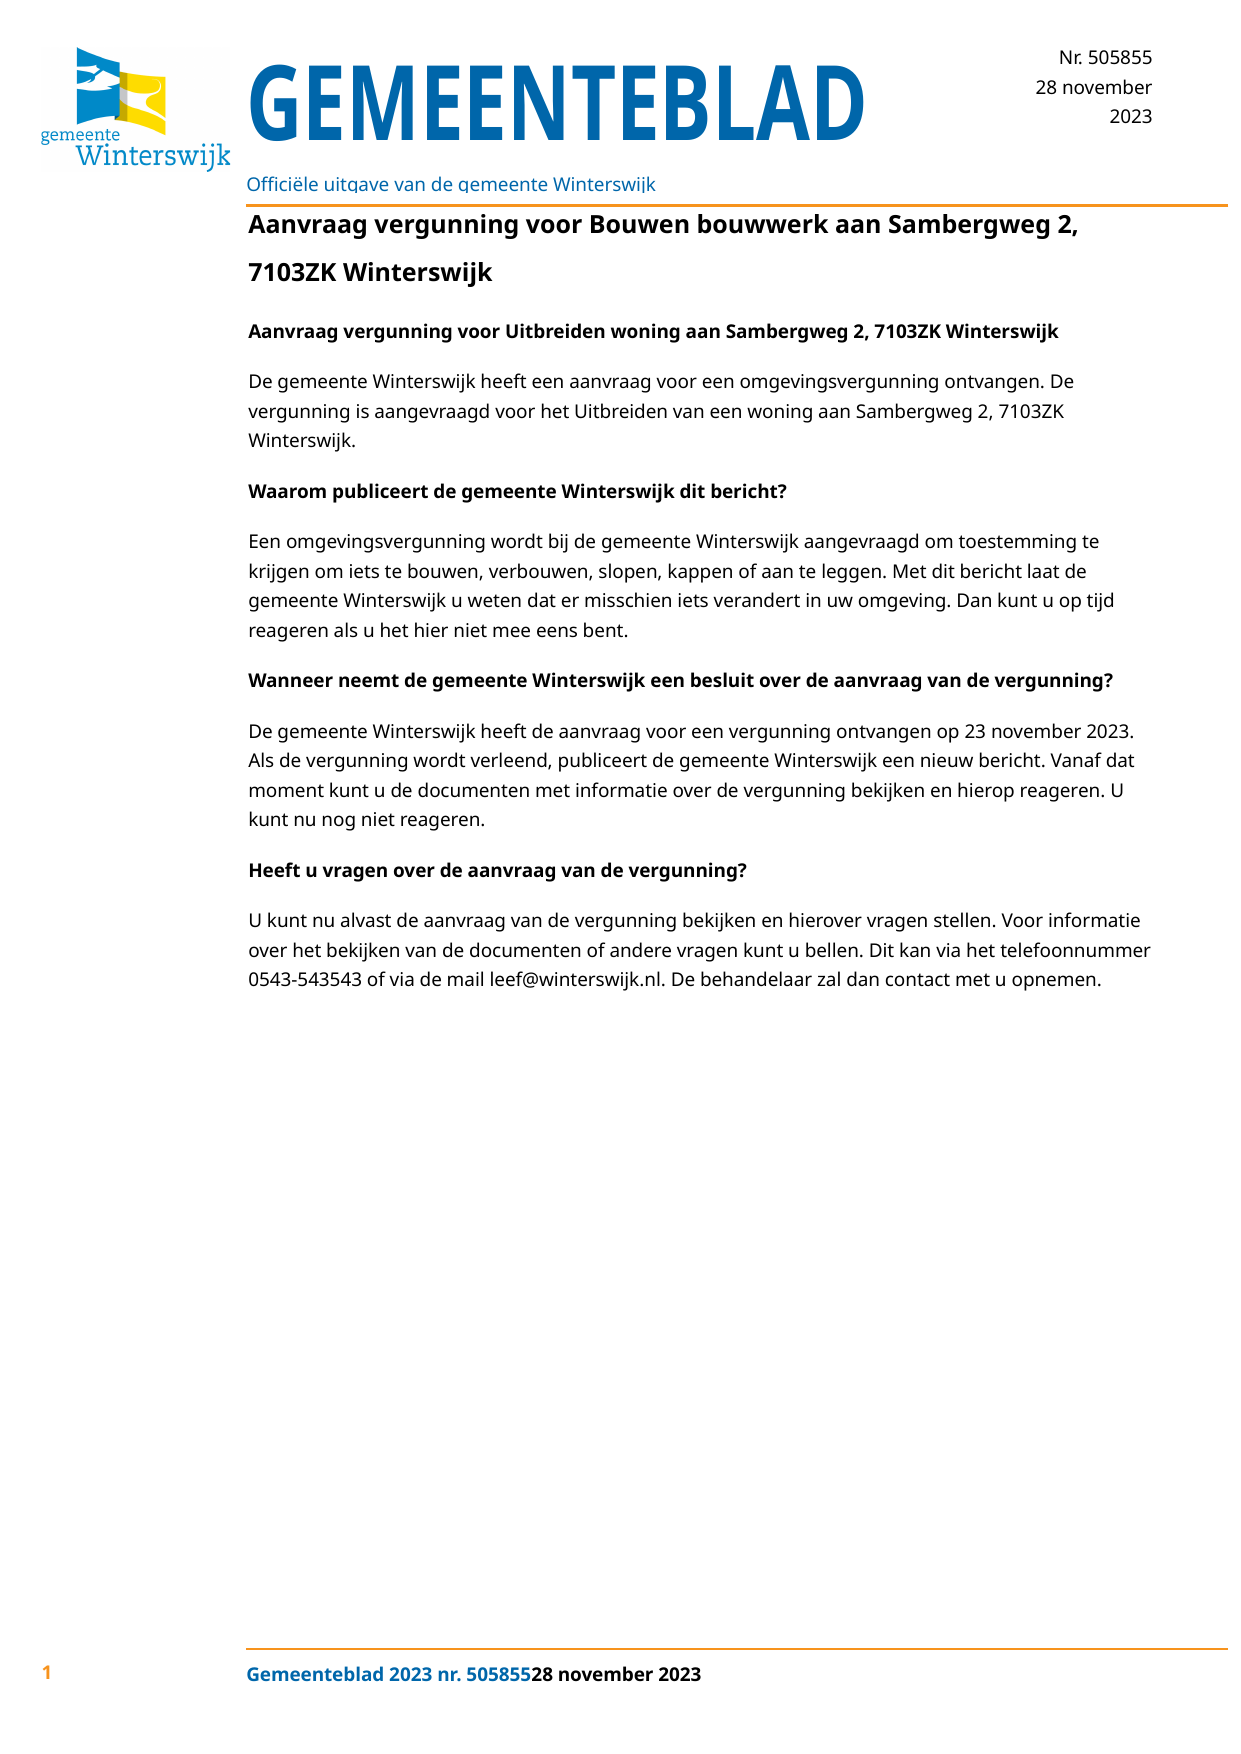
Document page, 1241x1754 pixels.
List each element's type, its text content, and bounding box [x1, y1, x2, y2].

text Aanvraag vergunning voor Uitbreiden woning aan Sambergweg 2, 7103ZK Winterswijk [248, 318, 1152, 344]
text Aanvraag vergunning voor Bouwen bouwwerk aan Sambergweg 2, 7103ZK Winterswijk [248, 207, 1152, 288]
picture [225, 153, 231, 162]
text De gemeente Winterswijk heeft een aanvraag voor een omgevingsvergunning ontvangen. De vergunning is aangevraagd voor het Uitbreiden van een woning aan Sambergweg 2, 7103ZK Winterswijk. [248, 368, 1152, 453]
text Heeft u vragen over de aanvraag van de vergunning? [248, 857, 1152, 883]
text Een omgevingsvergunning wordt bij de gemeente Winterswijk aangevraagd om toestemming te krijgen om iets te bouwen, verbouwen, slopen, kappen of aan te leggen. Met dit bericht laat de gemeente Winterswijk u weten dat er misschien iets verandert in uw omgeving. Dan kunt u op tijd reageren als u het hier niet mee eens bent. [248, 528, 1152, 643]
text Wanneer neemt de gemeente Winterswijk een besluit over de aanvraag van de vergunning? [248, 667, 1152, 693]
text De gemeente Winterswijk heeft de aanvraag voor een vergunning ontvangen op 23 november 2023. Als de vergunning wordt verleend, publiceert de gemeente Winterswijk een nieuw bericht. Vanaf dat moment kunt u de documenten met informatie over de vergunning bekijken en hierop reageren. U kunt nu nog niet reageren. [248, 718, 1152, 832]
text U kunt nu alvast de aanvraag van de vergunning bekijken en hierover vragen stellen. Voor informatie over het bekijken van de documenten of andere vragen kunt u bellen. Dit kan via het telefoonnummer 0543-543543 of via de mail leef@winterswijk.nl. De behandelaar zal dan contact met u opnemen. [248, 907, 1152, 992]
text Waarom publiceert de gemeente Winterswijk dit bericht? [248, 478, 1152, 504]
picture [41, 47, 231, 172]
